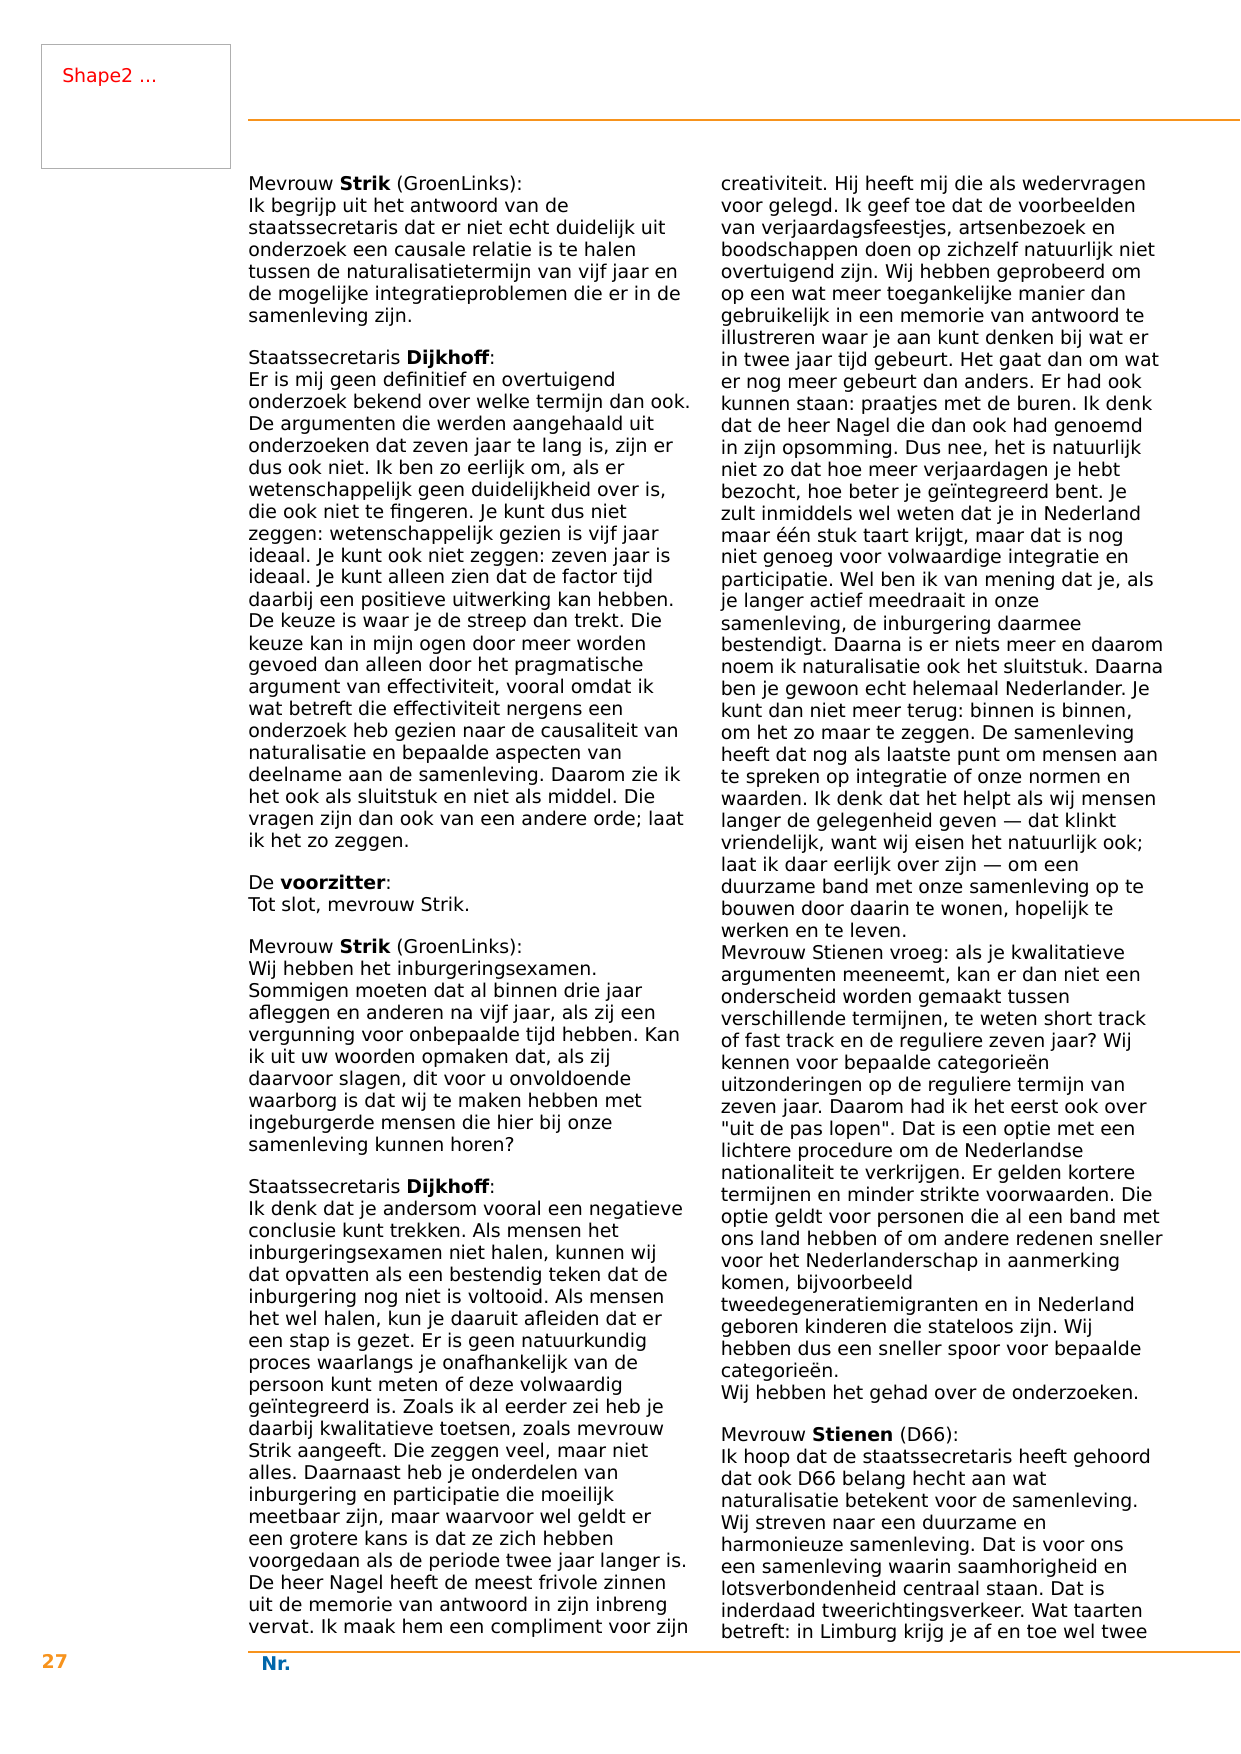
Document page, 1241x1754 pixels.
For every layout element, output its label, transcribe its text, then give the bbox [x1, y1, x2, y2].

text Ik begrijp uit het antwoord van de staatssecretaris dat er niet echt duidelijk uit onderzoek een causale relatie is te halen tussen de naturalisatietermijn van vijf jaar en de mogelijke integratieproblemen die er in de samenleving zijn. [248, 195, 691, 327]
text De heer Nagel heeft de meest frivole zinnen uit de memorie van antwoord in zijn inbreng vervat. Ik maak hem een compliment voor zijn [248, 1572, 691, 1637]
text Staatssecretaris Dijkhoff: [248, 347, 691, 369]
text Staatssecretaris Dijkhoff: [248, 1176, 691, 1198]
text Wij hebben het gehad over de onderzoeken. [721, 1382, 1163, 1404]
text Wij hebben het inburgeringsexamen. Sommigen moeten dat al binnen drie jaar afleggen en anderen na vijf jaar, als zij een vergunning voor onbepaalde tijd hebben. Kan ik uit uw woorden opmaken dat, als zij daarvoor slagen, dit voor u onvoldoende waarborg is dat wij te maken hebben met ingeburgerde mensen die hier bij onze samenleving kunnen horen? [248, 958, 691, 1156]
text De voorzitter: [248, 872, 691, 894]
text Er is mij geen definitief en overtuigend onderzoek bekend over welke termijn dan ook. De argumenten die werden aangehaald uit onderzoeken dat zeven jaar te lang is, zijn er dus ook niet. Ik ben zo eerlijk om, als er wetenschappelijk geen duidelijkheid over is, die ook niet te fingeren. Je kunt dus niet zeggen: wetenschappelijk gezien is vijf jaar ideaal. Je kunt ook niet zeggen: zeven jaar is ideaal. Je kunt alleen zien dat de factor tijd daarbij een positieve uitwerking kan hebben. De keuze is waar je de streep dan trekt. Die keuze kan in mijn ogen door meer worden gevoed dan alleen door het pragmatische argument van effectiviteit, vooral omdat ik wat betreft die effectiviteit nergens een onderzoek heb gezien naar de causaliteit van naturalisatie en bepaalde aspecten van deelname aan de samenleving. Daarom zie ik het ook als sluitstuk en niet als middel. Die vragen zijn dan ook van een andere orde; laat ik het zo zeggen. [248, 369, 691, 852]
text Mevrouw Stienen vroeg: als je kwalitatieve argumenten meeneemt, kan er dan niet een onderscheid worden gemaakt tussen verschillende termijnen, te weten short track of fast track en de reguliere zeven jaar? Wij kennen voor bepaalde categorieën uitzonderingen op de reguliere termijn van zeven jaar. Daarom had ik het eerst ook over "uit de pas lopen". Dat is een optie met een lichtere procedure om de Nederlandse nationaliteit te verkrijgen. Er gelden kortere termijnen en minder strikte voorwaarden. Die optie geldt voor personen die al een band met ons land hebben of om andere redenen sneller voor het Nederlanderschap in aanmerking komen, bijvoorbeeld tweedegeneratiemigranten en in Nederland geboren kinderen die stateloos zijn. Wij hebben dus een sneller spoor voor bepaalde categorieën. [721, 942, 1163, 1382]
text Mevrouw Strik (GroenLinks): [248, 936, 691, 958]
text Ik denk dat je andersom vooral een negatieve conclusie kunt trekken. Als mensen het inburgeringsexamen niet halen, kunnen wij dat opvatten als een bestendig teken dat de inburgering nog niet is voltooid. Als mensen het wel halen, kun je daaruit afleiden dat er een stap is gezet. Er is geen natuurkundig proces waarlangs je onafhankelijk van de persoon kunt meten of deze volwaardig geïntegreerd is. Zoals ik al eerder zei heb je daarbij kwalitatieve toetsen, zoals mevrouw Strik aangeeft. Die zeggen veel, maar niet alles. Daarnaast heb je onderdelen van inburgering en participatie die moeilijk meetbaar zijn, maar waarvoor wel geldt er een grotere kans is dat ze zich hebben voorgedaan als de periode twee jaar langer is. [248, 1198, 691, 1572]
text creativiteit. Hij heeft mij die als wedervragen voor gelegd. Ik geef toe dat de voorbeelden van verjaardagsfeestjes, artsenbezoek en boodschappen doen op zichzelf natuurlijk niet overtuigend zijn. Wij hebben geprobeerd om op een wat meer toegankelijke manier dan gebruikelijk in een memorie van antwoord te illustreren waar je aan kunt denken bij wat er in twee jaar tijd gebeurt. Het gaat dan om wat er nog meer gebeurt dan anders. Er had ook kunnen staan: praatjes met de buren. Ik denk dat de heer Nagel die dan ook had genoemd in zijn opsomming. Dus nee, het is natuurlijk niet zo dat hoe meer verjaardagen je hebt bezocht, hoe beter je geïntegreerd bent. Je zult inmiddels wel weten dat je in Nederland maar één stuk taart krijgt, maar dat is nog niet genoeg voor volwaardige integratie en participatie. Wel ben ik van mening dat je, als je langer actief meedraait in onze samenleving, de inburgering daarmee bestendigt. Daarna is er niets meer en daarom noem ik naturalisatie ook het sluitstuk. Daarna ben je gewoon echt helemaal Nederlander. Je kunt dan niet meer terug: binnen is binnen, om het zo maar te zeggen. De samenleving heeft dat nog als laatste punt om mensen aan te spreken op integratie of onze normen en waarden. Ik denk dat het helpt als wij mensen langer de gelegenheid geven — dat klinkt vriendelijk, want wij eisen het natuurlijk ook; laat ik daar eerlijk over zijn — om een duurzame band met onze samenleving op te bouwen door daarin te wonen, hopelijk te werken en te leven. [721, 173, 1163, 942]
text Tot slot, mevrouw Strik. [248, 894, 691, 916]
text Mevrouw Stienen (D66): [721, 1424, 1163, 1446]
text Ik hoop dat de staatssecretaris heeft gehoord dat ook D66 belang hecht aan wat naturalisatie betekent voor de samenleving. Wij streven naar een duurzame en harmonieuze samenleving. Dat is voor ons een samenleving waarin saamhorigheid en lotsverbondenheid centraal staan. Dat is inderdaad tweerichtingsverkeer. Wat taarten betreft: in Limburg krijg je af en toe wel twee [721, 1446, 1163, 1643]
text Mevrouw Strik (GroenLinks): [248, 173, 691, 195]
